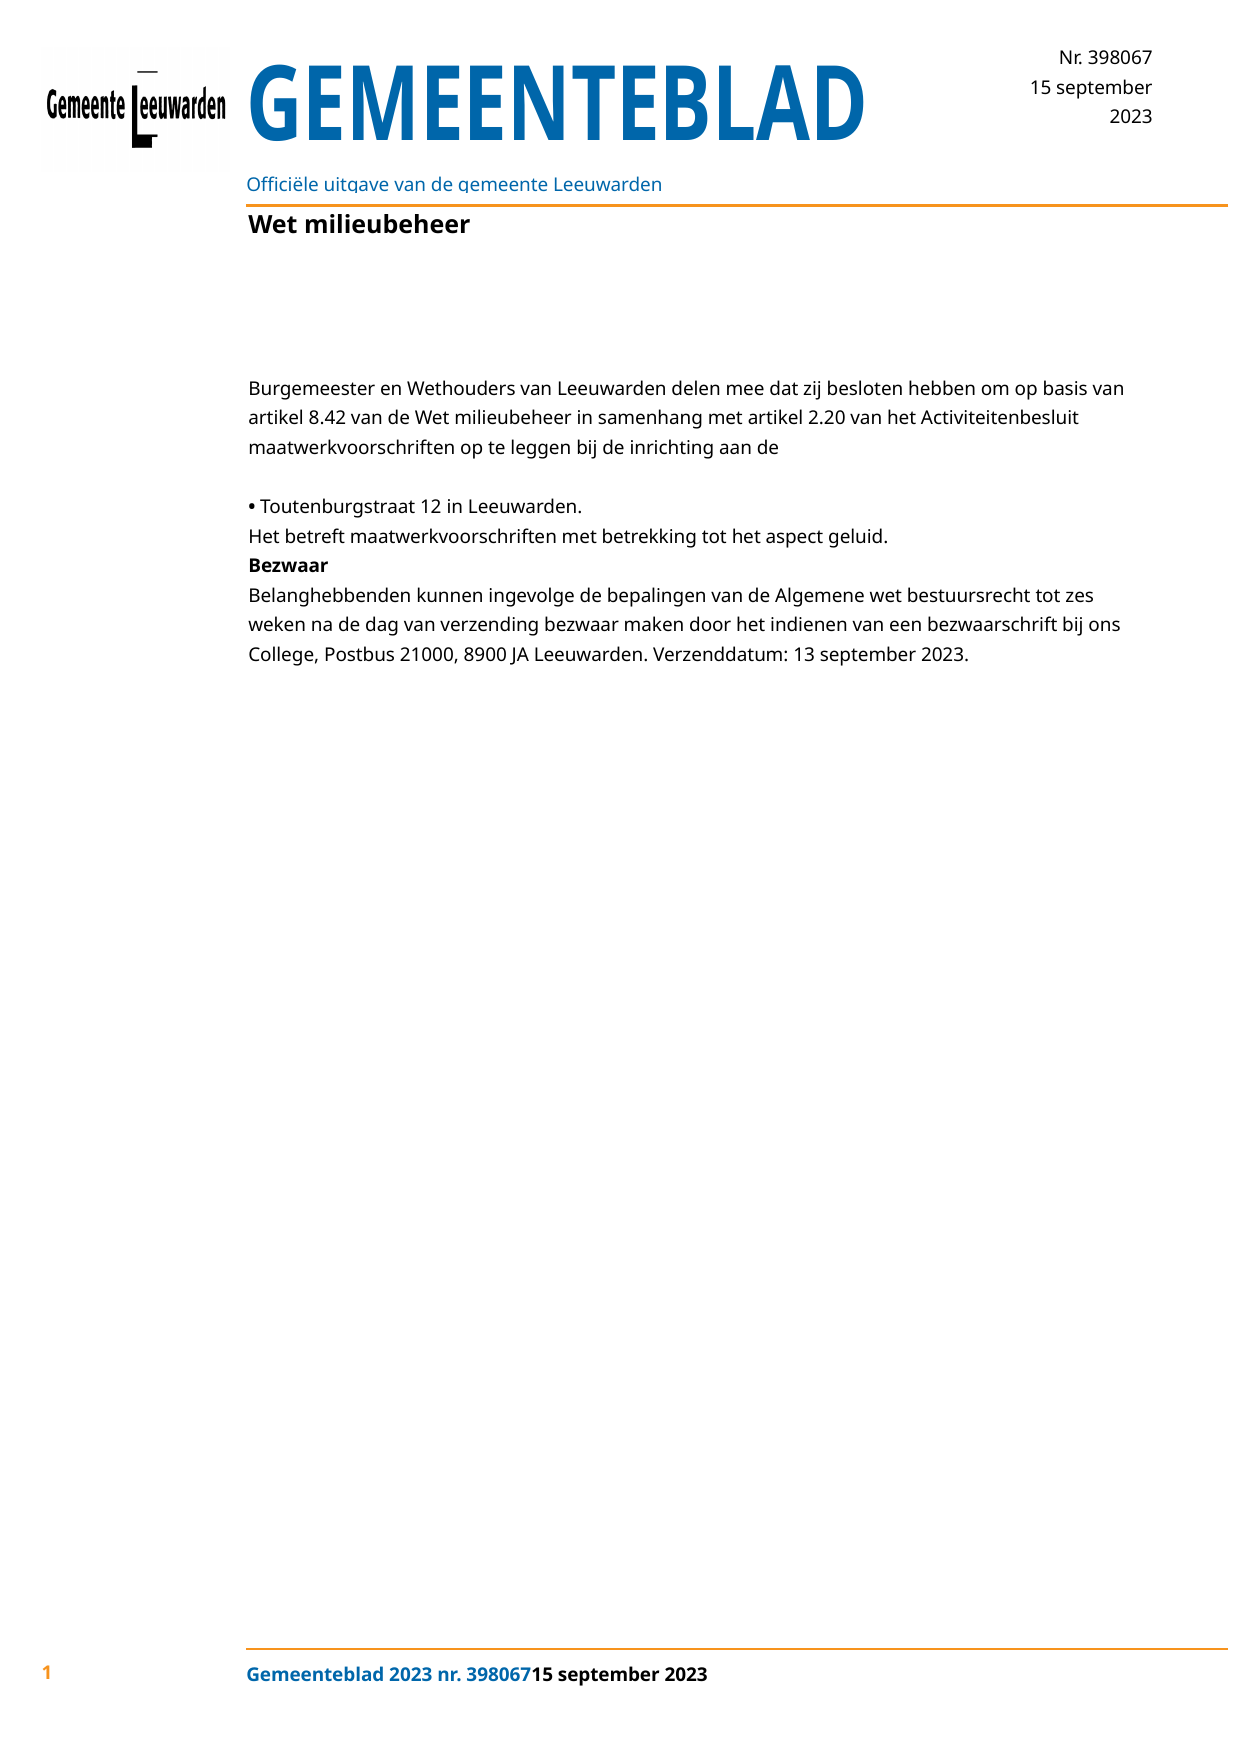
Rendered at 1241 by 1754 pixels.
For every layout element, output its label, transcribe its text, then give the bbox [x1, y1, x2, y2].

text Wet milieubeheer [248, 207, 1152, 241]
text • Toutenburgstraat 12 in Leeuwarden. [248, 493, 1152, 519]
text Bezwaar [248, 552, 1152, 578]
text Het betreft maatwerkvoorschriften met betrekking tot het aspect geluid. [248, 523, 1152, 548]
text Belanghebbenden kunnen ingevolge de bepalingen van de Algemene wet bestuursrecht tot zes weken na de dag van verzending bezwaar maken door het indienen van een bezwaarschrift bij ons College, Postbus 21000, 8900 JA Leeuwarden. Verzenddatum: 13 september 2023. [248, 582, 1152, 667]
text Burgemeester en Wethouders van Leeuwarden delen mee dat zij besloten hebben om op basis van artikel 8.42 van de Wet milieubeheer in samenhang met artikel 2.20 van het Activiteitenbesluit maatwerkvoorschriften op te leggen bij de inrichting aan de [248, 375, 1152, 460]
picture [41, 47, 231, 172]
